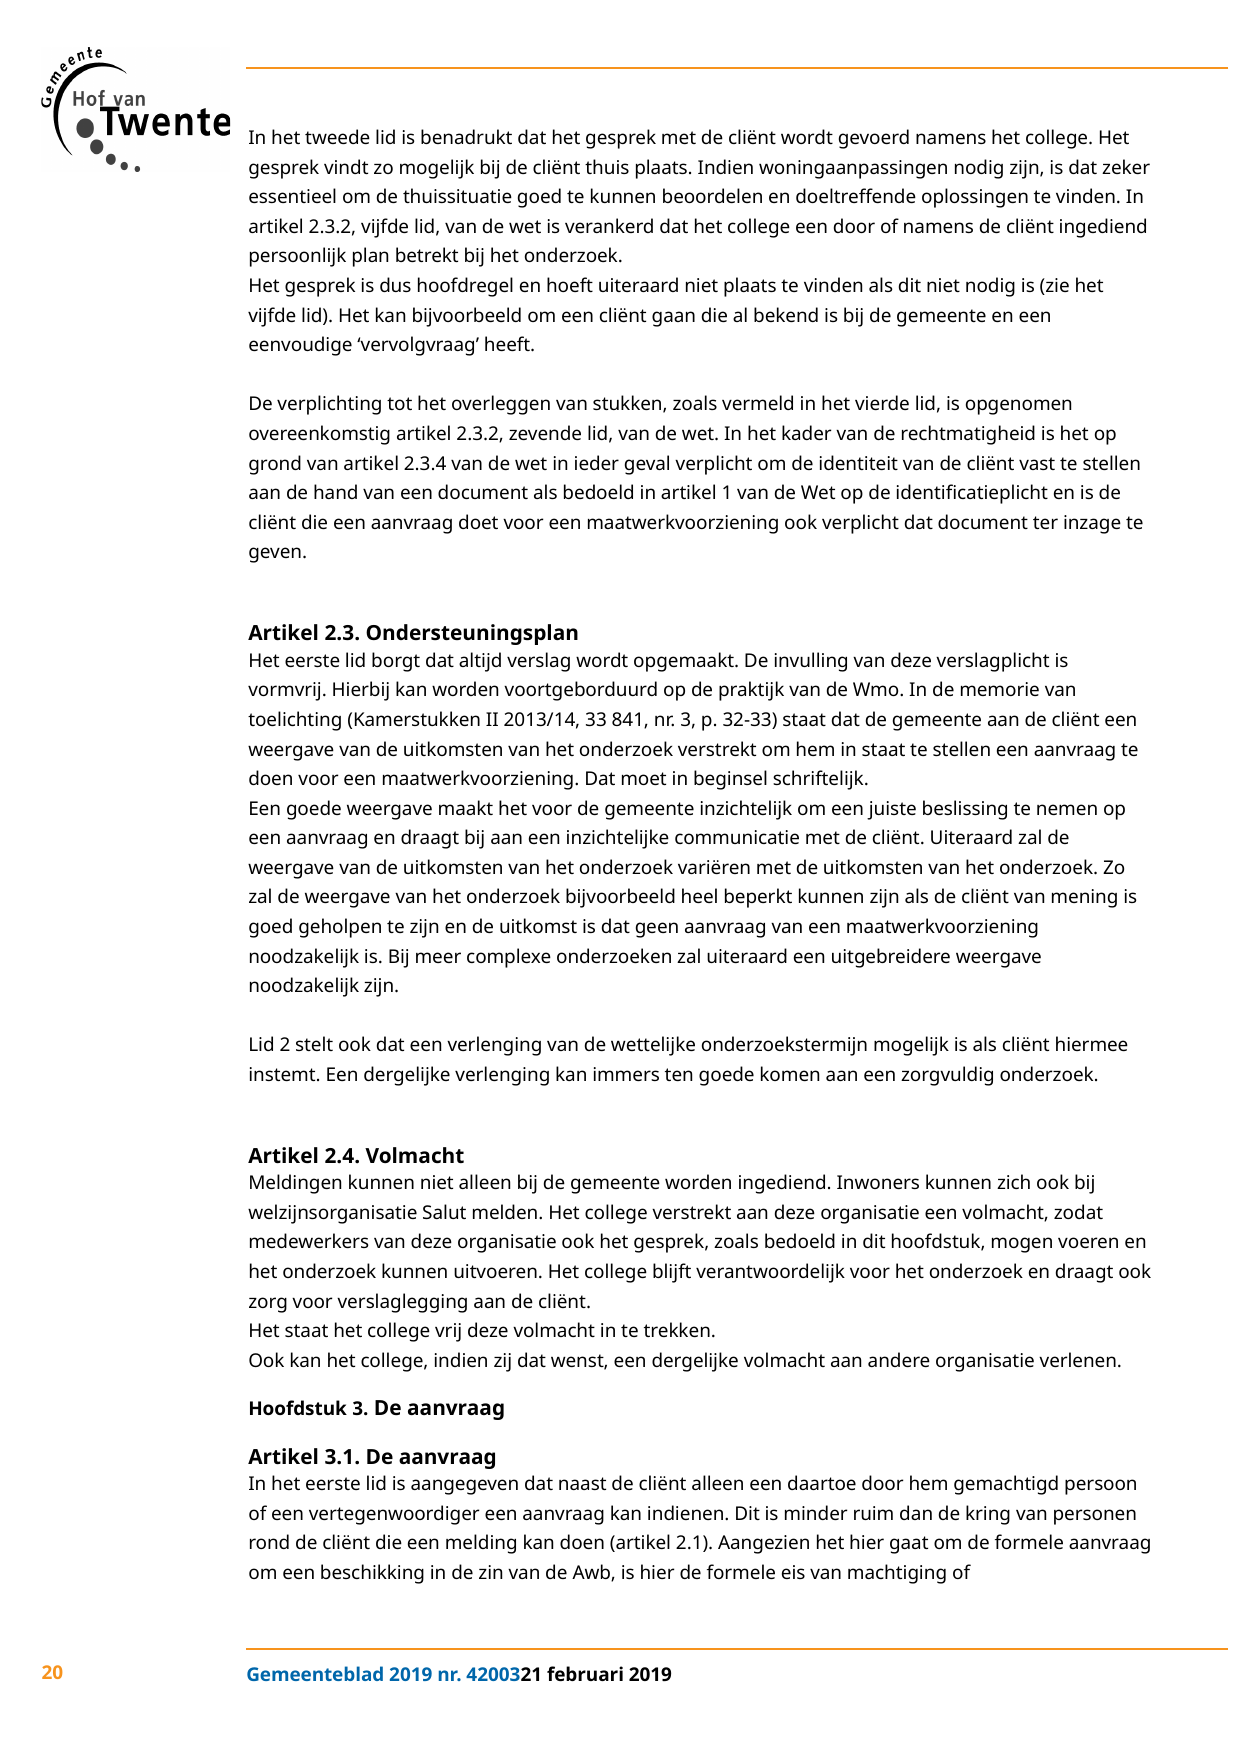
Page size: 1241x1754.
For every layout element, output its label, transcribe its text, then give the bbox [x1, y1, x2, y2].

text Artikel 3.1. De aanvraag [248, 1442, 1152, 1470]
text De verplichting tot het overleggen van stukken, zoals vermeld in het vierde lid, is opgenomen overeenkomstig artikel 2.3.2, zevende lid, van de wet. In het kader van de rechtmatigheid is het op grond van artikel 2.3.4 van de wet in ieder geval verplicht om de identiteit van de cliënt vast te stellen aan de hand van een document als bedoeld in artikel 1 van de Wet op de identificatieplicht en is de cliënt die een aanvraag doet voor een maatwerkvoorziening ook verplicht dat document ter inzage te geven. [248, 391, 1152, 564]
text Meldingen kunnen niet alleen bij de gemeente worden ingediend. Inwoners kunnen zich ook bij welzijnsorganisatie Salut melden. Het college verstrekt aan deze organisatie een volmacht, zodat medewerkers van deze organisatie ook het gesprek, zoals bedoeld in dit hoofdstuk, mogen voeren en het onderzoek kunnen uitvoeren. Het college blijft verantwoordelijk voor het onderzoek en draagt ook zorg voor verslaglegging aan de cliënt. [248, 1169, 1152, 1314]
text Ook kan het college, indien zij dat wenst, een dergelijke volmacht aan andere organisatie verlenen. [248, 1347, 1152, 1373]
text Het eerste lid borgt dat altijd verslag wordt opgemaakt. De invulling van deze verslagplicht is vormvrij. Hierbij kan worden voortgeborduurd op de praktijk van de Wmo. In de memorie van toelichting (Kamerstukken II 2013/14, 33 841, nr. 3, p. 32-33) staat dat de gemeente aan de cliënt een weergave van de uitkomsten van het onderzoek verstrekt om hem in staat te stellen een aanvraag te doen voor een maatwerkvoorziening. Dat moet in beginsel schriftelijk. [248, 647, 1152, 791]
picture [41, 47, 231, 172]
text In het eerste lid is aangegeven dat naast de cliënt alleen een daartoe door hem gemachtigd persoon of een vertegenwoordiger een aanvraag kan indienen. Dit is minder ruim dan de kring van personen rond de cliënt die een melding kan doen (artikel 2.1). Aangezien het hier gaat om de formele aanvraag om een beschikking in de zin van de Awb, is hier de formele eis van machtiging of [248, 1470, 1152, 1585]
text Hoofdstuk 3. De aanvraag [248, 1393, 1152, 1421]
text In het tweede lid is benadrukt dat het gesprek met de cliënt wordt gevoerd namens het college. Het gesprek vindt zo mogelijk bij de cliënt thuis plaats. Indien woningaanpassingen nodig zijn, is dat zeker essentieel om de thuissituatie goed te kunnen beoordelen en doeltreffende oplossingen te vinden. In artikel 2.3.2, vijfde lid, van de wet is verankerd dat het college een door of namens de cliënt ingediend persoonlijk plan betrekt bij het onderzoek. [248, 124, 1152, 268]
text Een goede weergave maakt het voor de gemeente inzichtelijk om een juiste beslissing te nemen op een aanvraag en draagt bij aan een inzichtelijke communicatie met de cliënt. Uiteraard zal de weergave van de uitkomsten van het onderzoek variëren met de uitkomsten van het onderzoek. Zo zal de weergave van het onderzoek bijvoorbeeld heel beperkt kunnen zijn als de cliënt van mening is goed geholpen te zijn en de uitkomst is dat geen aanvraag van een maatwerkvoorziening noodzakelijk is. Bij meer complexe onderzoeken zal uiteraard een uitgebreidere weergave noodzakelijk zijn. [248, 795, 1152, 998]
text Artikel 2.4. Volmacht [248, 1141, 1152, 1169]
text Artikel 2.3. Ondersteuningsplan [248, 618, 1152, 647]
text Het gesprek is dus hoofdregel en hoeft uiteraard niet plaats te vinden als dit niet nodig is (zie het vijfde lid). Het kan bijvoorbeeld om een cliënt gaan die al bekend is bij de gemeente en een eenvoudige ‘vervolgvraag’ heeft. [248, 272, 1152, 357]
text Het staat het college vrij deze volmacht in te trekken. [248, 1317, 1152, 1343]
text Lid 2 stelt ook dat een verlenging van de wettelijke onderzoekstermijn mogelijk is als cliënt hiermee instemt. Een dergelijke verlenging kan immers ten goede komen aan een zorgvuldig onderzoek. [248, 1032, 1152, 1087]
